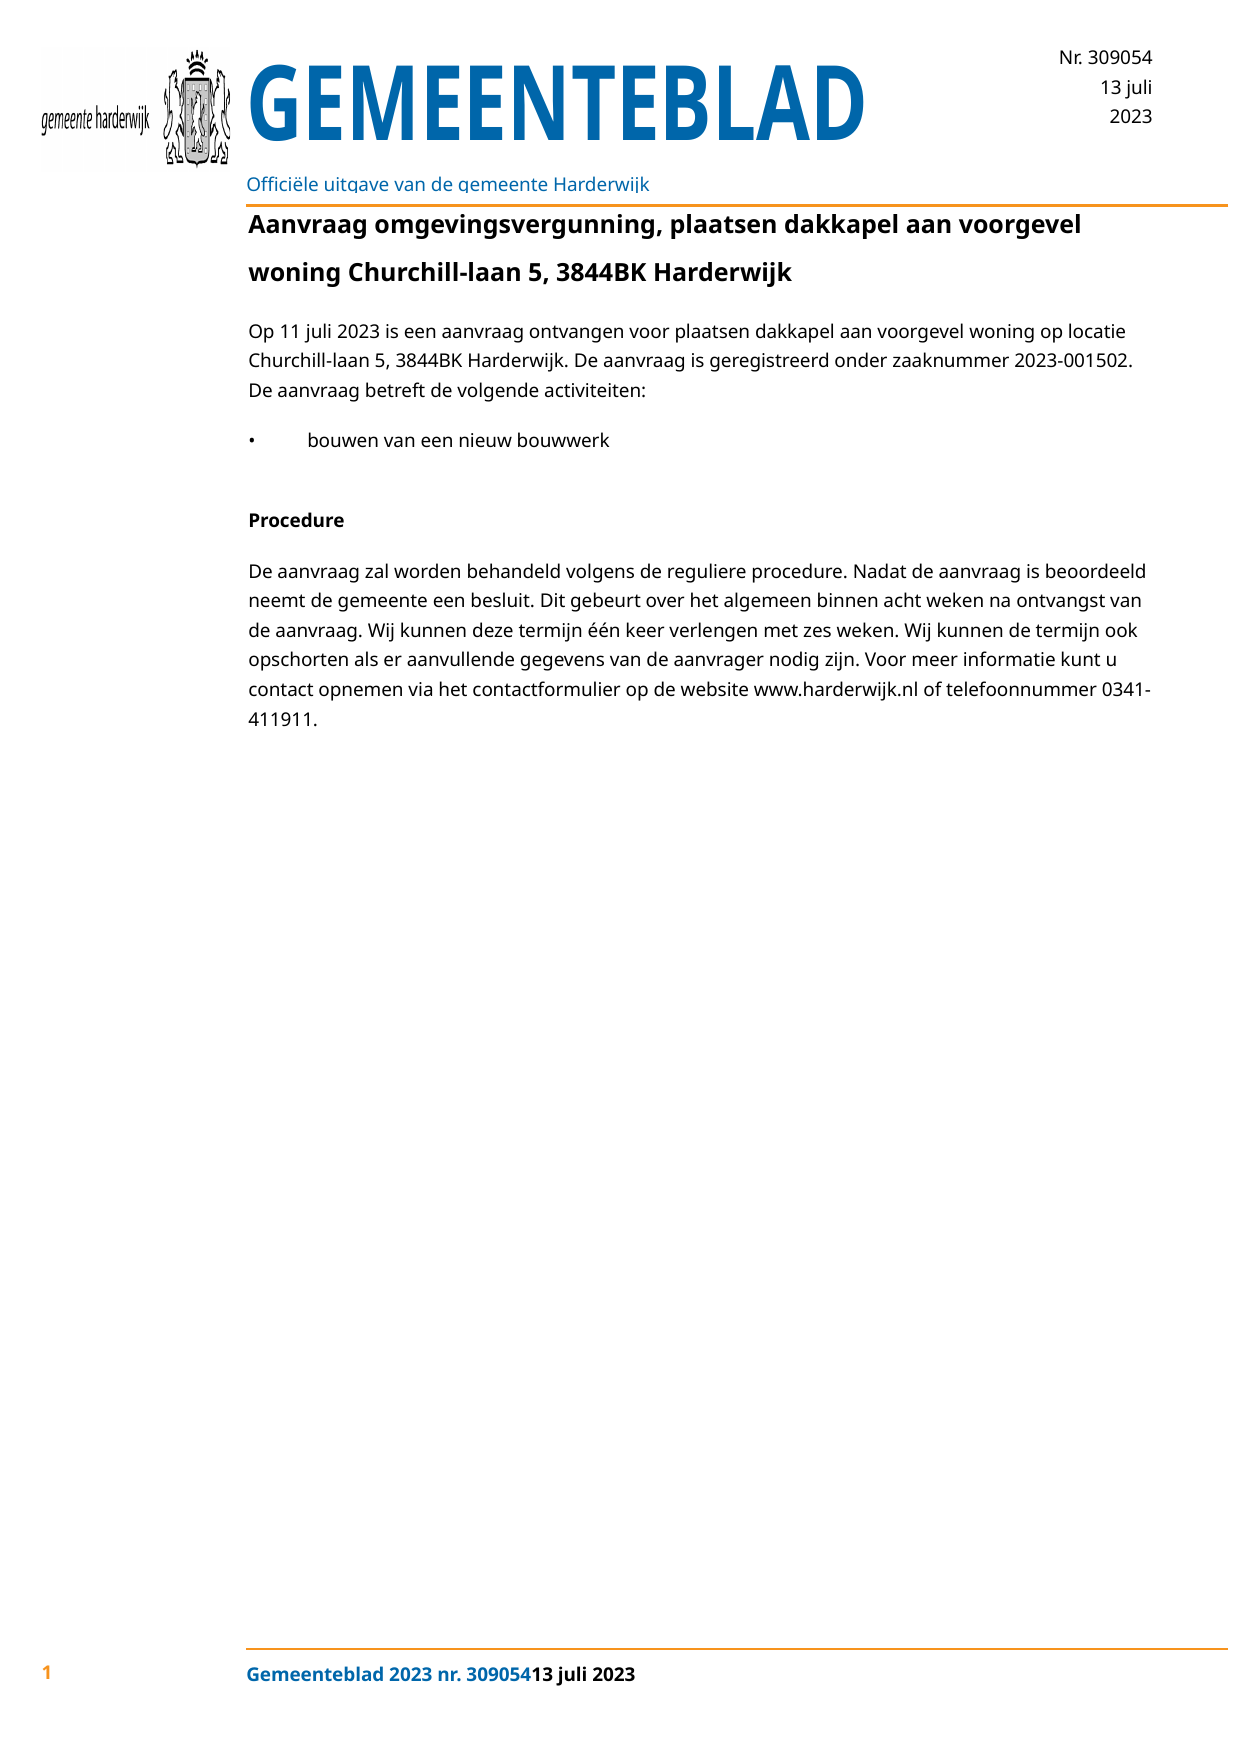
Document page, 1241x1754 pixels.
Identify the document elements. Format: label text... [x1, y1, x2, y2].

text De aanvraag zal worden behandeld volgens de reguliere procedure. Nadat de aanvraag is beoordeeld neemt de gemeente een besluit. Dit gebeurt over het algemeen binnen acht weken na ontvangst van de aanvraag. Wij kunnen deze termijn één keer verlengen met zes weken. Wij kunnen de termijn ook opschorten als er aanvullende gegevens van de aanvrager nodig zijn. Voor meer informatie kunt u contact opnemen via het contactformulier op de website www.harderwijk.nl of telefoonnummer 0341-411911. [248, 558, 1152, 732]
text Procedure [248, 507, 1152, 533]
text Op 11 juli 2023 is een aanvraag ontvangen voor plaatsen dakkapel aan voorgevel woning op locatie Churchill-laan 5, 3844BK Harderwijk. De aanvraag is geregistreerd onder zaaknummer 2023-001502. De aanvraag betreft de volgende activiteiten: [248, 318, 1152, 403]
picture [41, 47, 231, 172]
list bouwen van een nieuw bouwwerk [248, 427, 1152, 453]
text Aanvraag omgevingsvergunning, plaatsen dakkapel aan voorgevel woning Churchill-laan 5, 3844BK Harderwijk [248, 207, 1152, 288]
